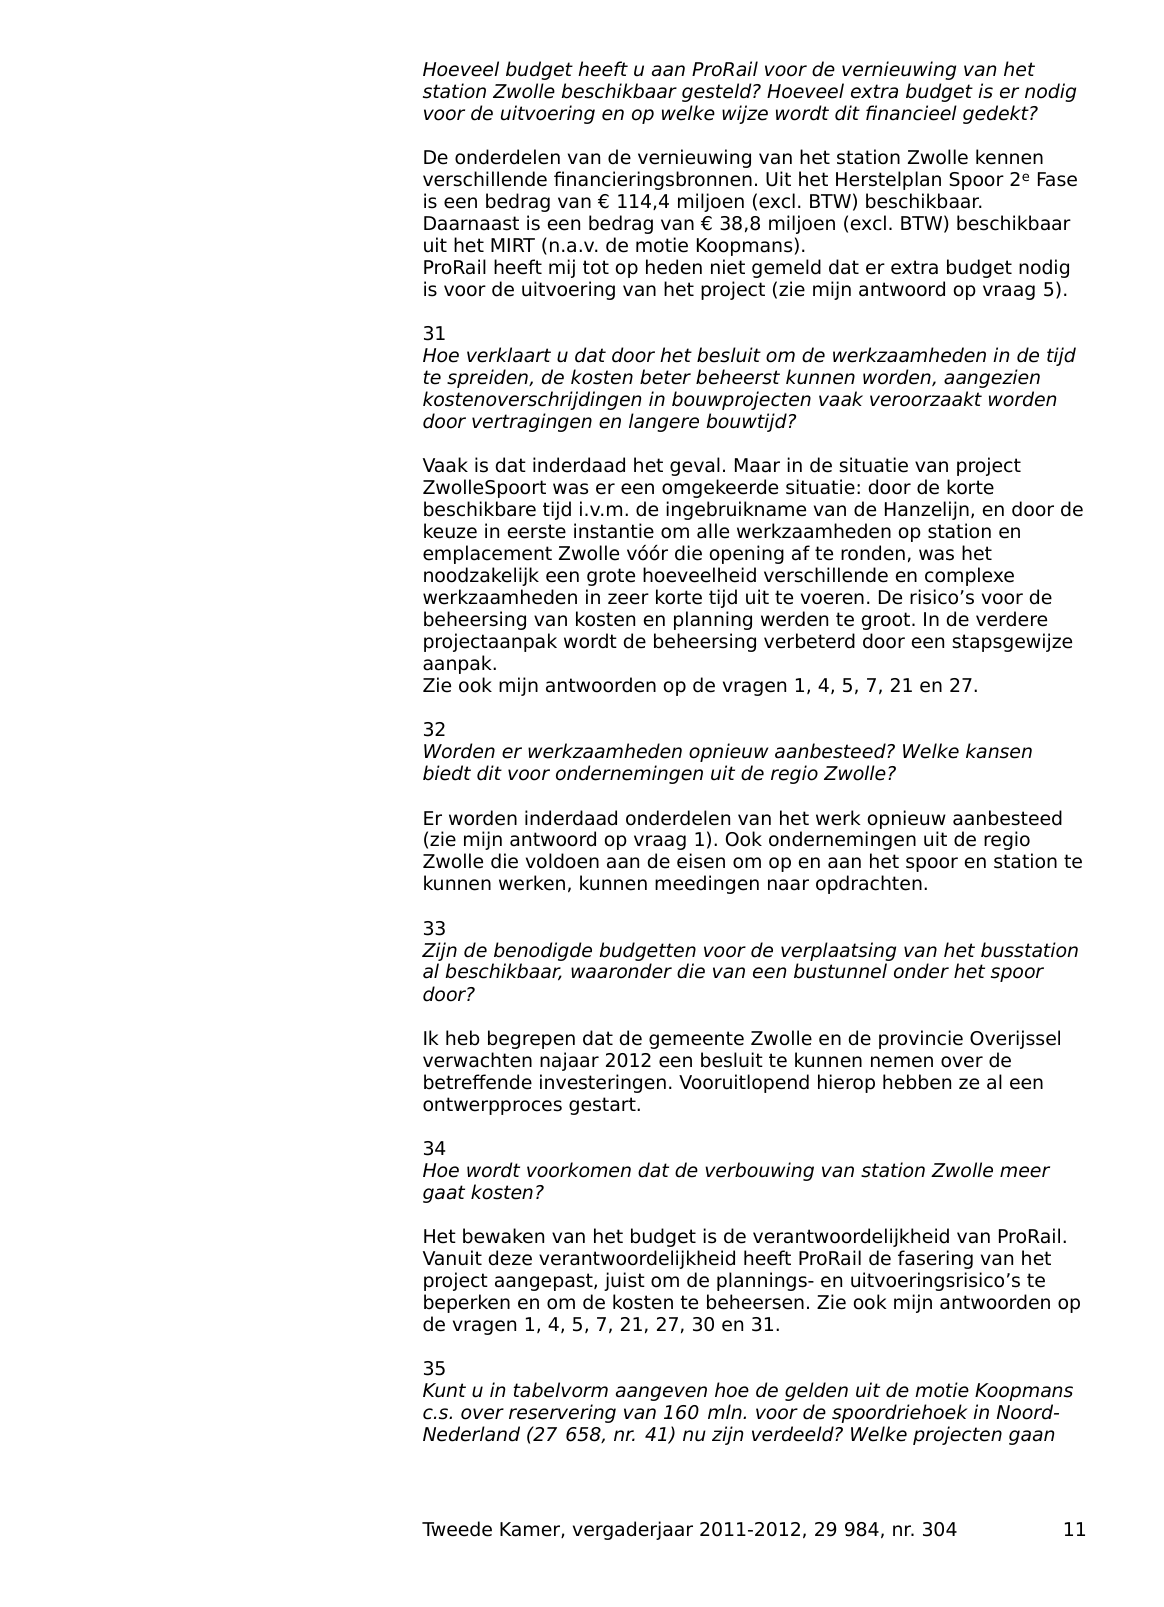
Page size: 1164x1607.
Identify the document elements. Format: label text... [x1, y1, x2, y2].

text Zijn de benodigde budgetten voor de verplaatsing van het busstation al beschikbaar, waaronder die van een bustunnel onder het spoor door? [422, 939, 1087, 1005]
text Het bewaken van het budget is de verantwoordelijkheid van ProRail. Vanuit deze verantwoordelijkheid heeft ProRail de fasering van het project aangepast, juist om de plannings- en uitvoeringsrisico’s te beperken en om de kosten te beheersen. Zie ook mijn antwoorden op de vragen 1, 4, 5, 7, 21, 27, 30 en 31. [422, 1226, 1087, 1336]
text Vaak is dat inderdaad het geval. Maar in de situatie van project ZwolleSpoort was er een omgekeerde situatie: door de korte beschikbare tijd i.v.m. de ingebruikname van de Hanzelijn, en door de keuze in eerste instantie om alle werkzaamheden op station en emplacement Zwolle vóór die opening af te ronden, was het noodzakelijk een grote hoeveelheid verschillende en complexe werkzaamheden in zeer korte tijd uit te voeren. De risico’s voor de beheersing van kosten en planning werden te groot. In de verdere projectaanpak wordt de beheersing verbeterd door een stapsgewijze aanpak. [422, 455, 1087, 675]
text Ik heb begrepen dat de gemeente Zwolle en de provincie Overijssel verwachten najaar 2012 een besluit te kunnen nemen over de betreffende investeringen. Vooruitlopend hierop hebben ze al een ontwerpproces gestart. [422, 1028, 1087, 1116]
text Zie ook mijn antwoorden op de vragen 1, 4, 5, 7, 21 en 27. [422, 675, 1087, 697]
text Er worden inderdaad onderdelen van het werk opnieuw aanbesteed (zie mijn antwoord op vraag 1). Ook ondernemingen uit de regio Zwolle die voldoen aan de eisen om op en aan het spoor en station te kunnen werken, kunnen meedingen naar opdrachten. [422, 807, 1087, 895]
text Kunt u in tabelvorm aangeven hoe de gelden uit de motie Koopmans c.s. over reservering van 160 mln. voor de spoordriehoek in Noord-Nederland (27 658, nr. 41) nu zijn verdeeld? Welke projecten gaan [422, 1380, 1087, 1446]
text Hoe wordt voorkomen dat de verbouwing van station Zwolle meer gaat kosten? [422, 1160, 1087, 1204]
text 34 [422, 1138, 1087, 1160]
text ProRail heeft mij tot op heden niet gemeld dat er extra budget nodig is voor de uitvoering van het project (zie mijn antwoord op vraag 5). [422, 257, 1087, 301]
text 35 [422, 1358, 1087, 1380]
text De onderdelen van de vernieuwing van het station Zwolle kennen verschillende financieringsbronnen. Uit het Herstelplan Spoor 2e Fase is een bedrag van € 114,4 miljoen (excl. BTW) beschikbaar. Daarnaast is een bedrag van € 38,8 miljoen (excl. BTW) beschikbaar uit het MIRT (n.a.v. de motie Koopmans). [422, 147, 1087, 257]
text 33 [422, 917, 1087, 939]
text Hoeveel budget heeft u aan ProRail voor de vernieuwing van het station Zwolle beschikbaar gesteld? Hoeveel extra budget is er nodig voor de uitvoering en op welke wijze wordt dit financieel gedekt? [422, 59, 1087, 125]
text Hoe verklaart u dat door het besluit om de werkzaamheden in de tijd te spreiden, de kosten beter beheerst kunnen worden, aangezien kostenoverschrijdingen in bouwprojecten vaak veroorzaakt worden door vertragingen en langere bouwtijd? [422, 345, 1087, 433]
text 31 [422, 323, 1087, 345]
text 32 [422, 719, 1087, 741]
text Worden er werkzaamheden opnieuw aanbesteed? Welke kansen biedt dit voor ondernemingen uit de regio Zwolle? [422, 741, 1087, 785]
